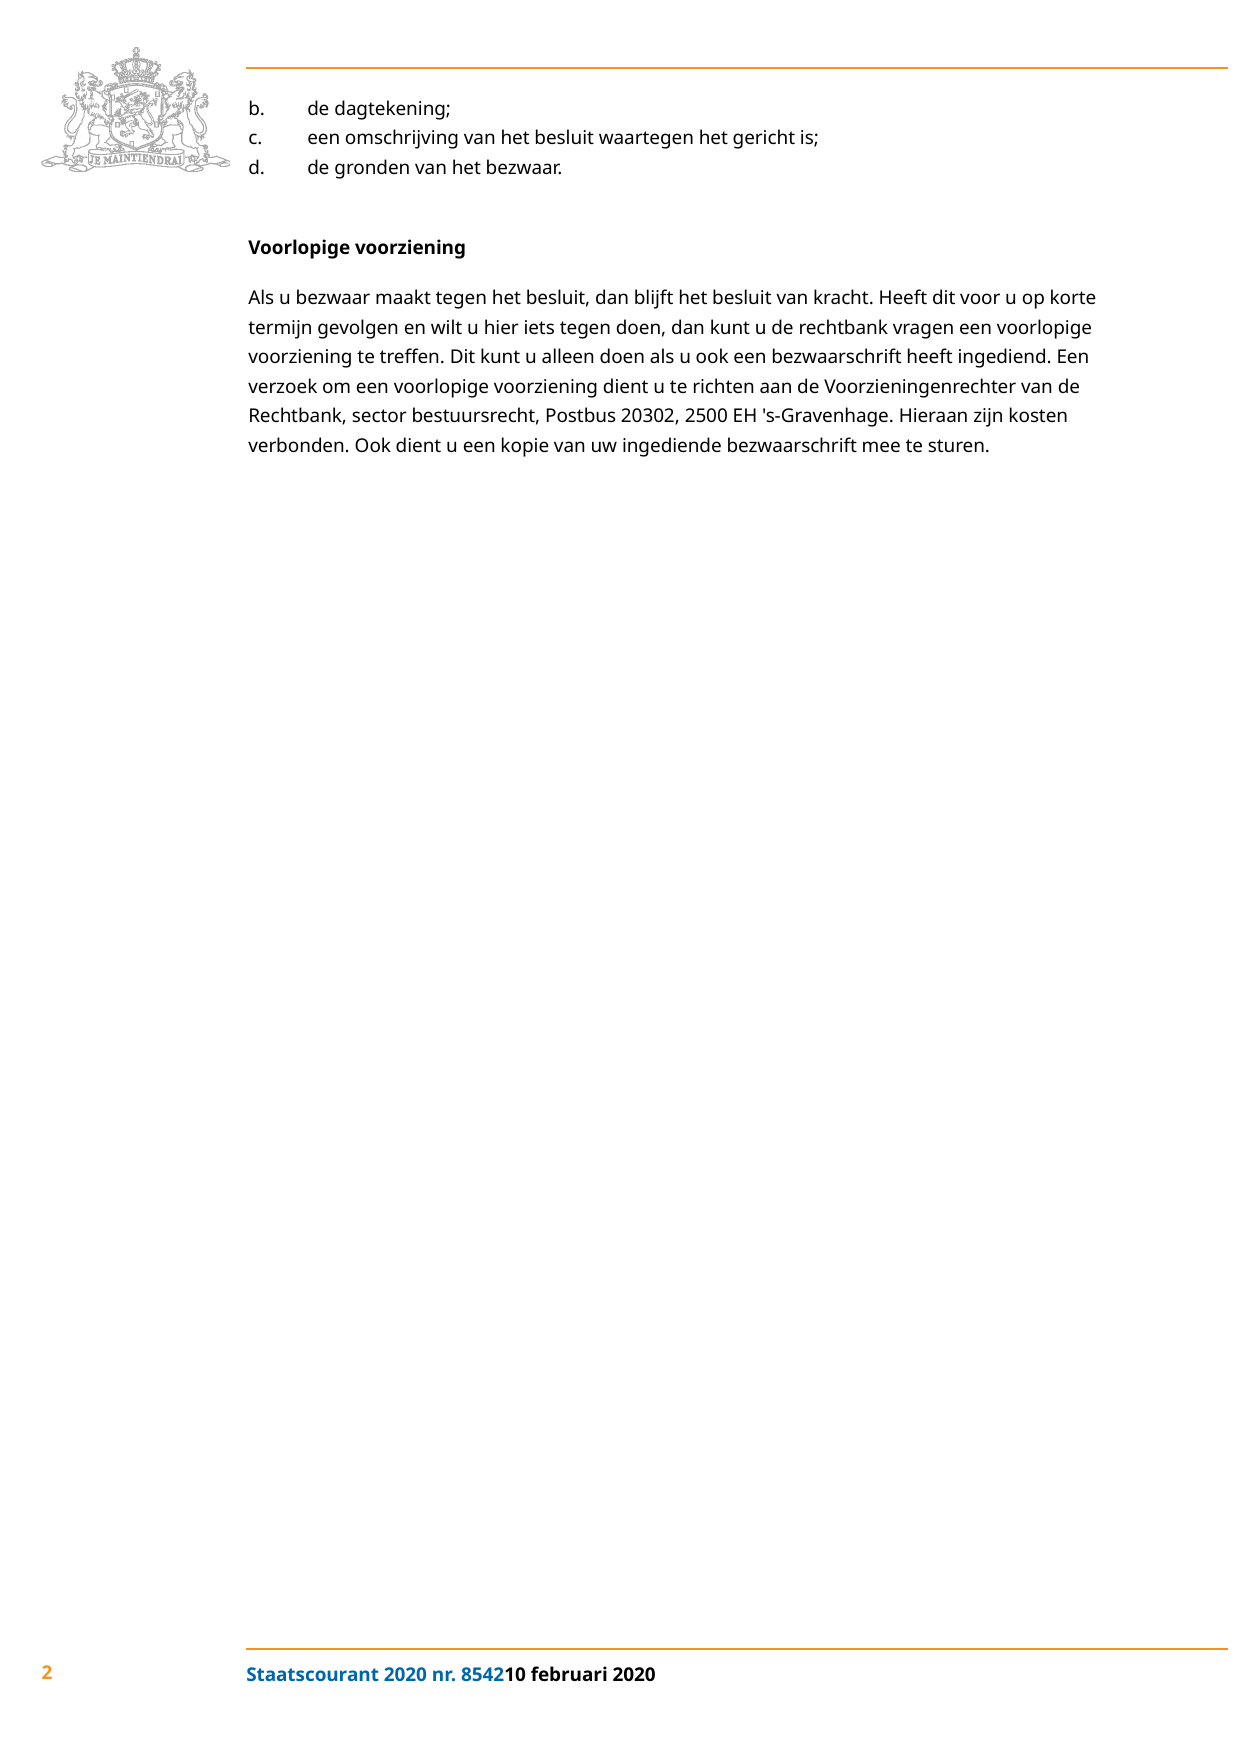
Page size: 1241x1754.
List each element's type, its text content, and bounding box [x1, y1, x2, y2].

list de dagtekening; [248, 95, 1152, 121]
list een omschrijving van het besluit waartegen het gericht is; [248, 124, 1152, 150]
text Voorlopige voorziening [248, 234, 1152, 260]
text Als u bezwaar maakt tegen het besluit, dan blijft het besluit van kracht. Heeft dit voor u op korte termijn gevolgen en wilt u hier iets tegen doen, dan kunt u de rechtbank vragen een voorlopige voorziening te treffen. Dit kunt u alleen doen als u ook een bezwaarschrift heeft ingediend. Een verzoek om een voorlopige voorziening dient u te richten aan de Voorzieningenrechter van de Rechtbank, sector bestuursrecht, Postbus 20302, 2500 EH 's-Gravenhage. Hieraan zijn kosten verbonden. Ook dient u een kopie van uw ingediende bezwaarschrift mee te sturen. [248, 284, 1152, 458]
picture [41, 47, 231, 172]
list de gronden van het bezwaar. [248, 154, 1152, 180]
